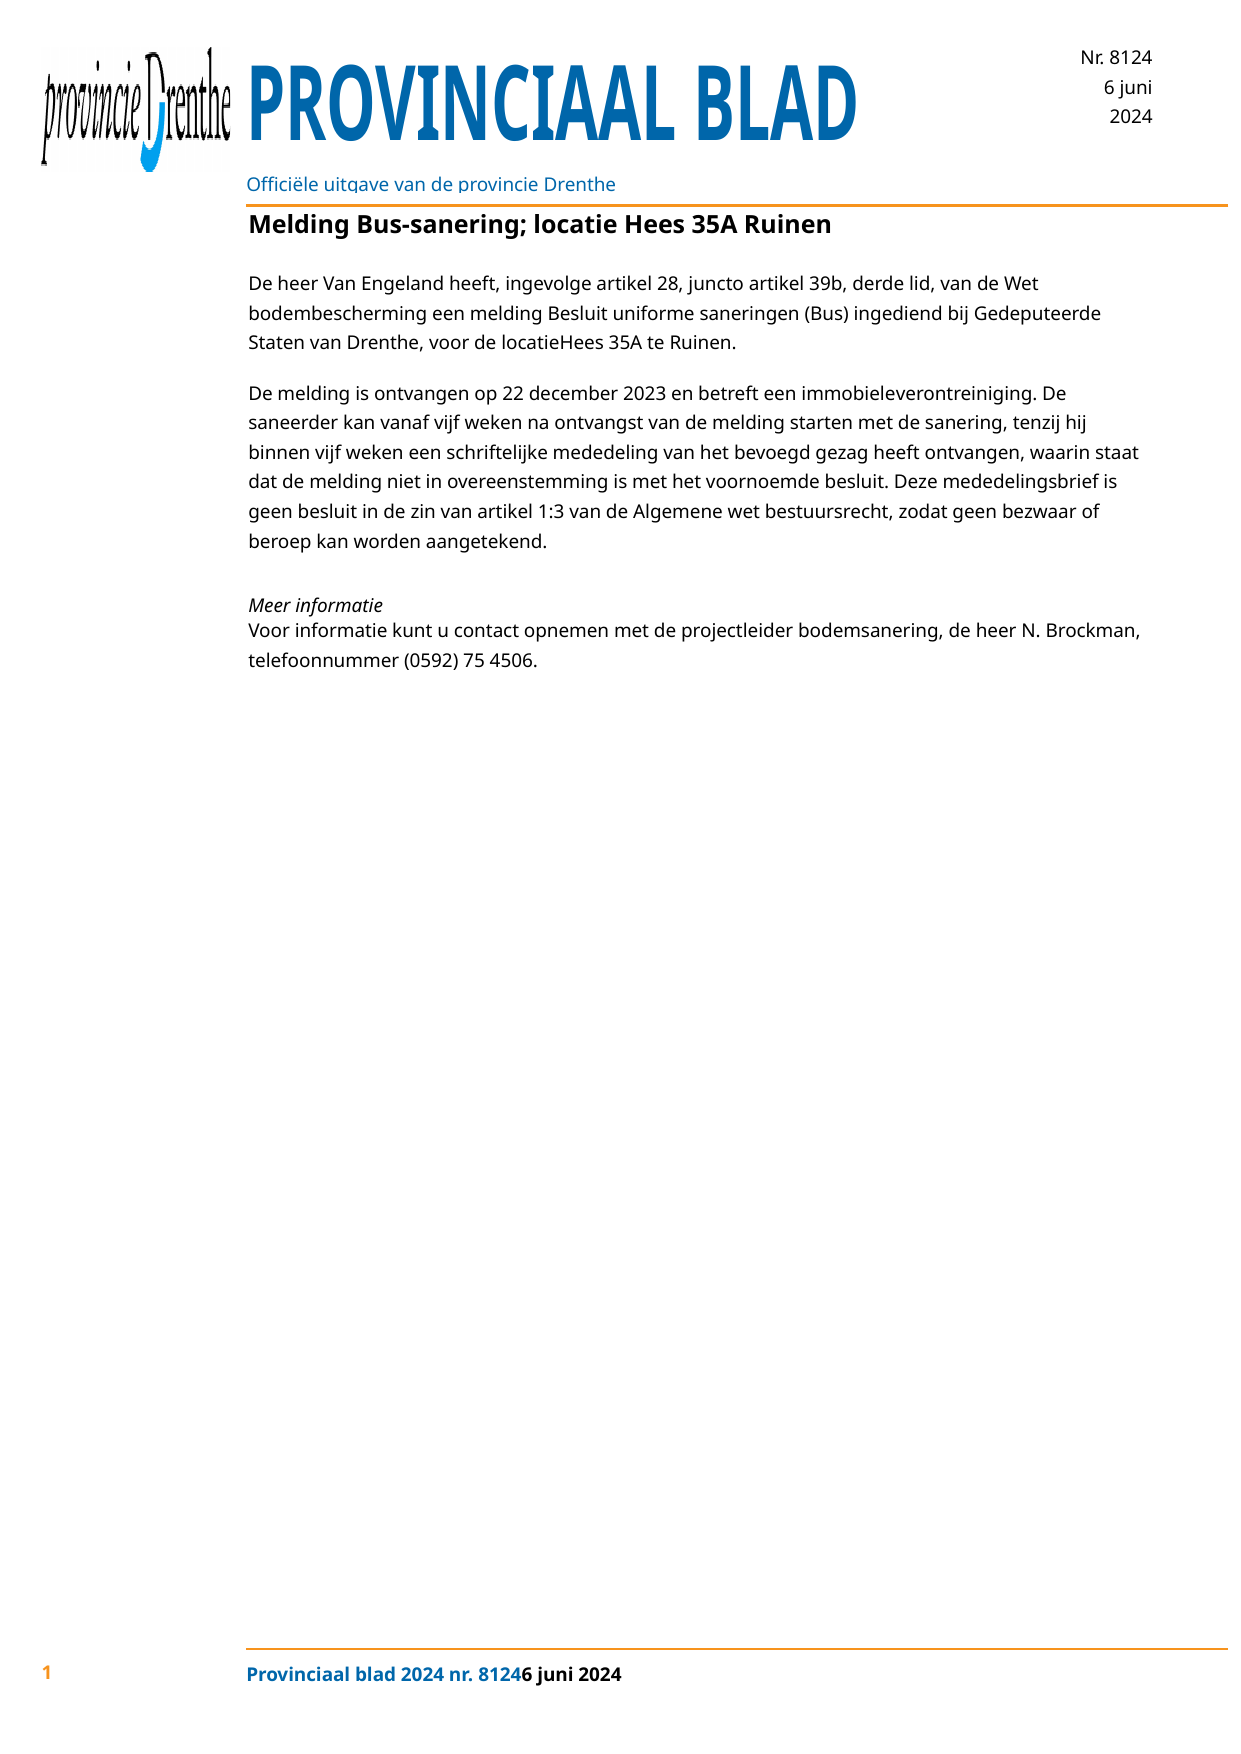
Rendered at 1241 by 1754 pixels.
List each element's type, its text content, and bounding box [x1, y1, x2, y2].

text Meer informatie [248, 592, 1152, 617]
picture [41, 47, 231, 172]
text Voor informatie kunt u contact opnemen met de projectleider bodemsanering, de heer N. Brockman, telefoonnummer (0592) 75 4506. [248, 617, 1152, 673]
text De heer Van Engeland heeft, ingevolge artikel 28, juncto artikel 39b, derde lid, van de Wet bodembescherming een melding Besluit uniforme saneringen (Bus) ingediend bij Gedeputeerde Staten van Drenthe, voor de locatieHees 35A te Ruinen. [248, 270, 1152, 355]
text Melding Bus-sanering; locatie Hees 35A Ruinen [248, 207, 1152, 241]
text De melding is ontvangen op 22 december 2023 en betreft een immobieleverontreiniging. De saneerder kan vanaf vijf weken na ontvangst van de melding starten met de sanering, tenzij hij binnen vijf weken een schriftelijke mededeling van het bevoegd gezag heeft ontvangen, waarin staat dat de melding niet in overeenstemming is met het voornoemde besluit. Deze mededelingsbrief is geen besluit in de zin van artikel 1:3 van de Algemene wet bestuursrecht, zodat geen bezwaar of beroep kan worden aangetekend. [248, 380, 1152, 553]
